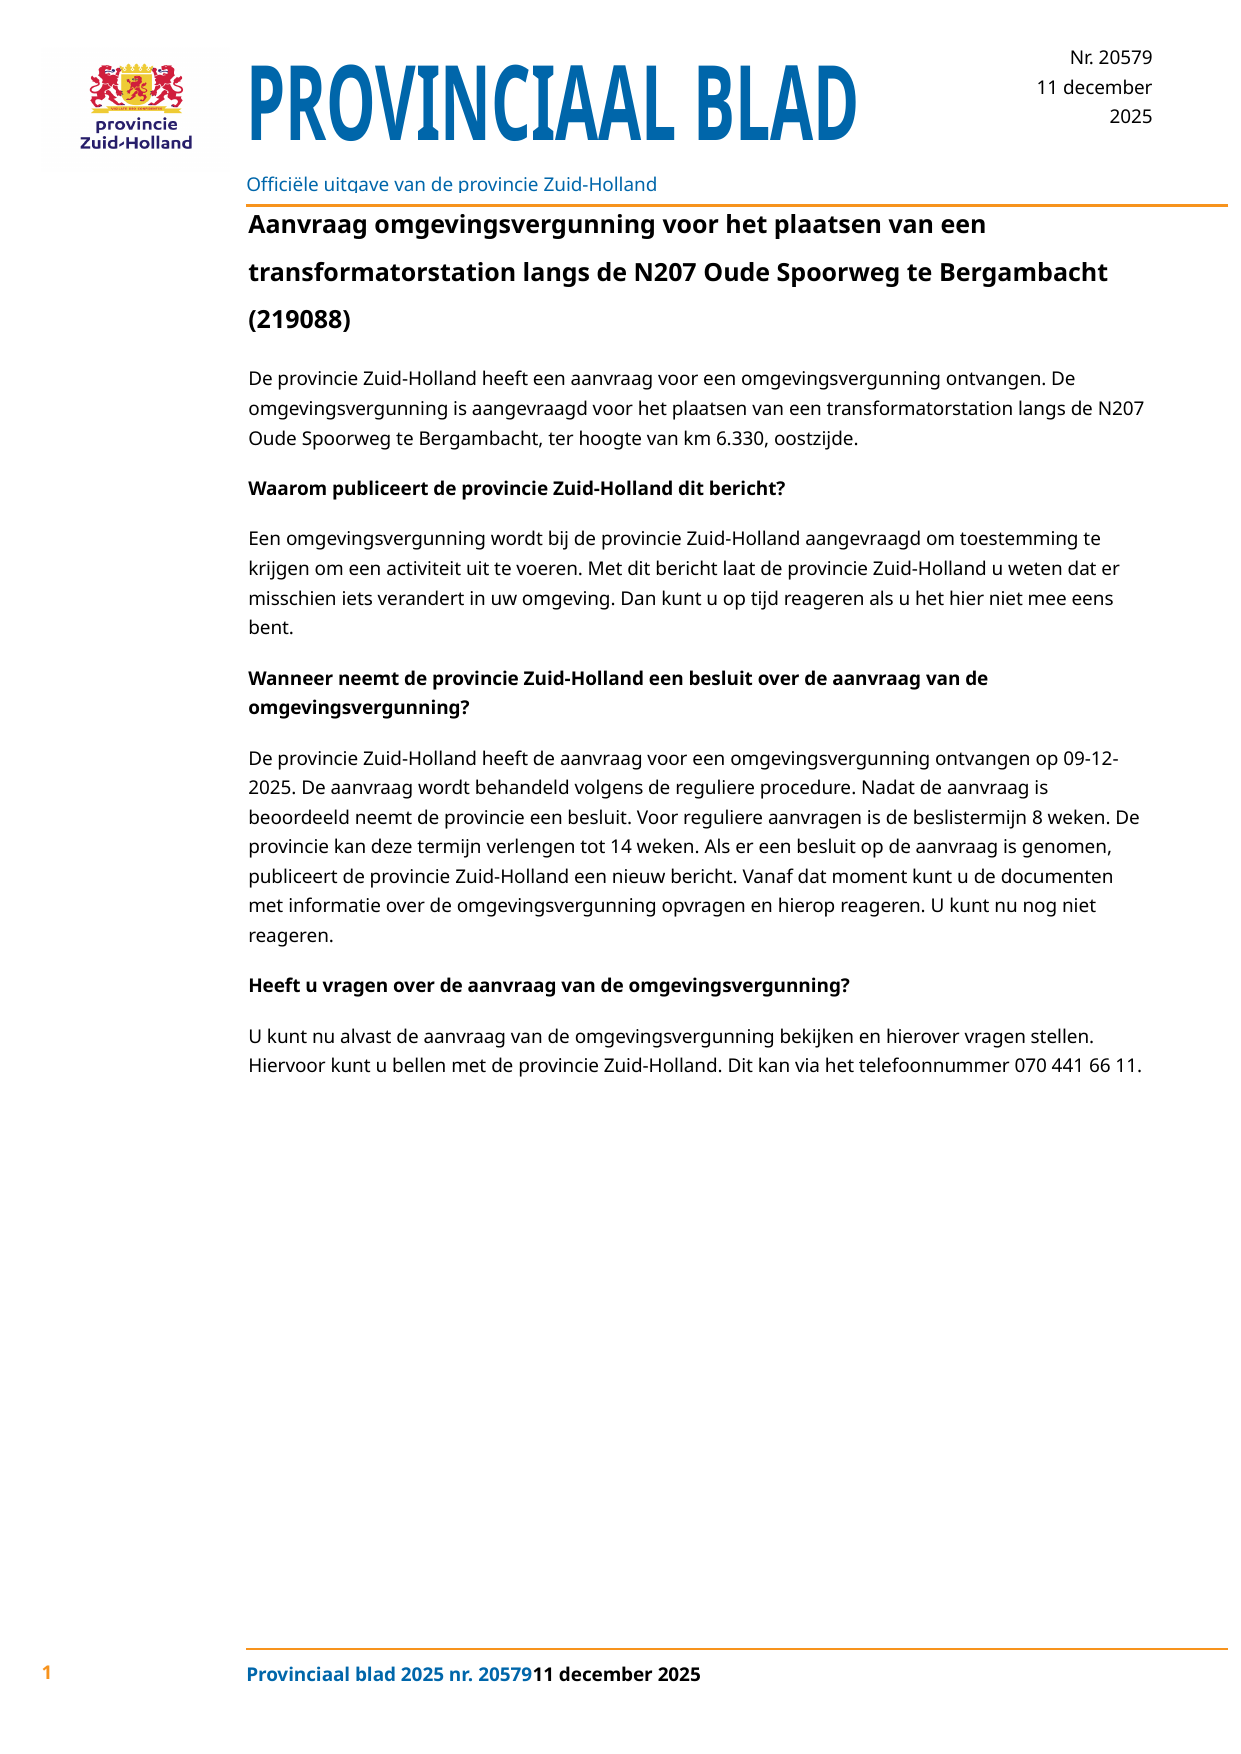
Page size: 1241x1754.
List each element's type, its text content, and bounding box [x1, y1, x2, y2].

text Heeft u vragen over de aanvraag van de omgevingsvergunning? [248, 973, 1152, 998]
text U kunt nu alvast de aanvraag van de omgevingsvergunning bekijken en hierover vragen stellen. Hiervoor kunt u bellen met de provincie Zuid-Holland. Dit kan via het telefoonnummer 070 441 66 11. [248, 1023, 1152, 1078]
picture [41, 47, 231, 172]
text Waarom publiceert de provincie Zuid-Holland dit bericht? [248, 475, 1152, 501]
text Wanneer neemt de provincie Zuid-Holland een besluit over de aanvraag van de omgevingsvergunning? [248, 665, 1152, 720]
text De provincie Zuid-Holland heeft een aanvraag voor een omgevingsvergunning ontvangen. De omgevingsvergunning is aangevraagd voor het plaatsen van een transformatorstation langs de N207 Oude Spoorweg te Bergambacht, ter hoogte van km 6.330, oostzijde. [248, 366, 1152, 450]
text De provincie Zuid-Holland heeft de aanvraag voor een omgevingsvergunning ontvangen op 09-12-2025. De aanvraag wordt behandeld volgens de reguliere procedure. Nadat de aanvraag is beoordeeld neemt de provincie een besluit. Voor reguliere aanvragen is de beslistermijn 8 weken. De provincie kan deze termijn verlengen tot 14 weken. Als er een besluit op de aanvraag is genomen, publiceert de provincie Zuid-Holland een nieuw bericht. Vanaf dat moment kunt u de documenten met informatie over de omgevingsvergunning opvragen en hierop reageren. U kunt nu nog niet reageren. [248, 745, 1152, 948]
text Een omgevingsvergunning wordt bij de provincie Zuid-Holland aangevraagd om toestemming te krijgen om een activiteit uit te voeren. Met dit bericht laat de provincie Zuid-Holland u weten dat er misschien iets verandert in uw omgeving. Dan kunt u op tijd reageren als u het hier niet mee eens bent. [248, 526, 1152, 640]
text Aanvraag omgevingsvergunning voor het plaatsen van een transformatorstation langs de N207 Oude Spoorweg te Bergambacht (219088) [248, 207, 1152, 336]
